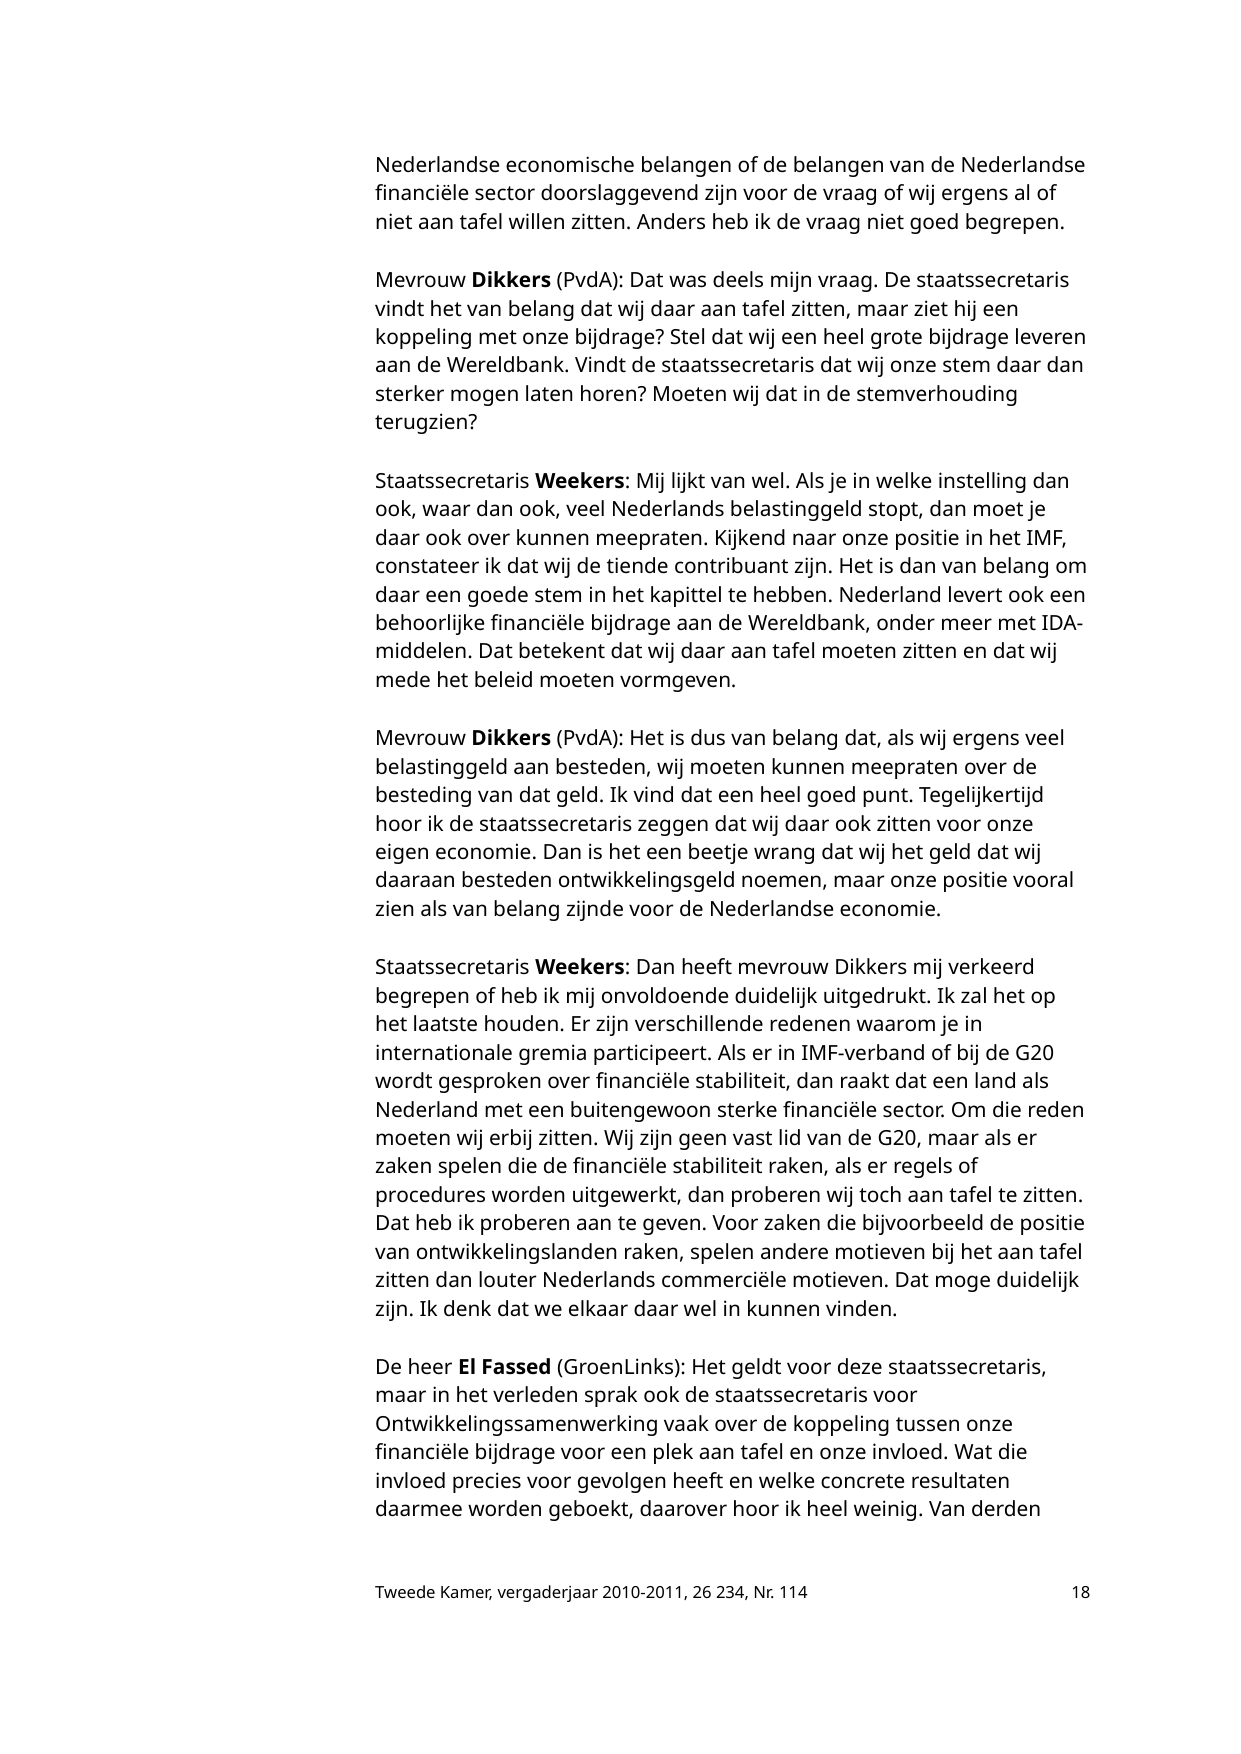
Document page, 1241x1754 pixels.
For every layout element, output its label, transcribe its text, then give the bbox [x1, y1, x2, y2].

text Mevrouw Dikkers (PvdA): Dat was deels mijn vraag. De staatssecretaris vindt het van belang dat wij daar aan tafel zitten, maar ziet hij een koppeling met onze bijdrage? Stel dat wij een heel grote bijdrage leveren aan de Wereldbank. Vindt de staatssecretaris dat wij onze stem daar dan sterker mogen laten horen? Moeten wij dat in de stemverhouding terugzien? [375, 265, 1090, 436]
text De heer El Fassed (GroenLinks): Het geldt voor deze staatssecretaris, maar in het verleden sprak ook de staatssecretaris voor Ontwikkelingssamenwerking vaak over de koppeling tussen onze financiële bijdrage voor een plek aan tafel en onze invloed. Wat die invloed precies voor gevolgen heeft en welke concrete resultaten daarmee worden geboekt, daarover hoor ik heel weinig. Van derden [375, 1352, 1090, 1523]
text Nederlandse economische belangen of de belangen van de Nederlandse financiële sector doorslaggevend zijn voor de vraag of wij ergens al of niet aan tafel willen zitten. Anders heb ik de vraag niet goed begrepen. [375, 150, 1090, 235]
text Staatssecretaris Weekers: Dan heeft mevrouw Dikkers mij verkeerd begrepen of heb ik mij onvoldoende duidelijk uitgedrukt. Ik zal het op het laatste houden. Er zijn verschillende redenen waarom je in internationale gremia participeert. Als er in IMF-verband of bij de G20 wordt gesproken over financiële stabiliteit, dan raakt dat een land als Nederland met een buitengewoon sterke financiële sector. Om die reden moeten wij erbij zitten. Wij zijn geen vast lid van de G20, maar als er zaken spelen die de financiële stabiliteit raken, als er regels of procedures worden uitgewerkt, dan proberen wij toch aan tafel te zitten. Dat heb ik proberen aan te geven. Voor zaken die bijvoorbeeld de positie van ontwikkelingslanden raken, spelen andere motieven bij het aan tafel zitten dan louter Nederlands commerciële motieven. Dat moge duidelijk zijn. Ik denk dat we elkaar daar wel in kunnen vinden. [375, 952, 1090, 1322]
text Mevrouw Dikkers (PvdA): Het is dus van belang dat, als wij ergens veel belastinggeld aan besteden, wij moeten kunnen meepraten over de besteding van dat geld. Ik vind dat een heel goed punt. Tegelijkertijd hoor ik de staatssecretaris zeggen dat wij daar ook zitten voor onze eigen economie. Dan is het een beetje wrang dat wij het geld dat wij daaraan besteden ontwikkelingsgeld noemen, maar onze positie vooral zien als van belang zijnde voor de Nederlandse economie. [375, 723, 1090, 922]
text Staatssecretaris Weekers: Mij lijkt van wel. Als je in welke instelling dan ook, waar dan ook, veel Nederlands belastinggeld stopt, dan moet je daar ook over kunnen meepraten. Kijkend naar onze positie in het IMF, constateer ik dat wij de tiende contribuant zijn. Het is dan van belang om daar een goede stem in het kapittel te hebben. Nederland levert ook een behoorlijke financiële bijdrage aan de Wereldbank, onder meer met IDA-middelen. Dat betekent dat wij daar aan tafel moeten zitten en dat wij mede het beleid moeten vormgeven. [375, 466, 1090, 693]
